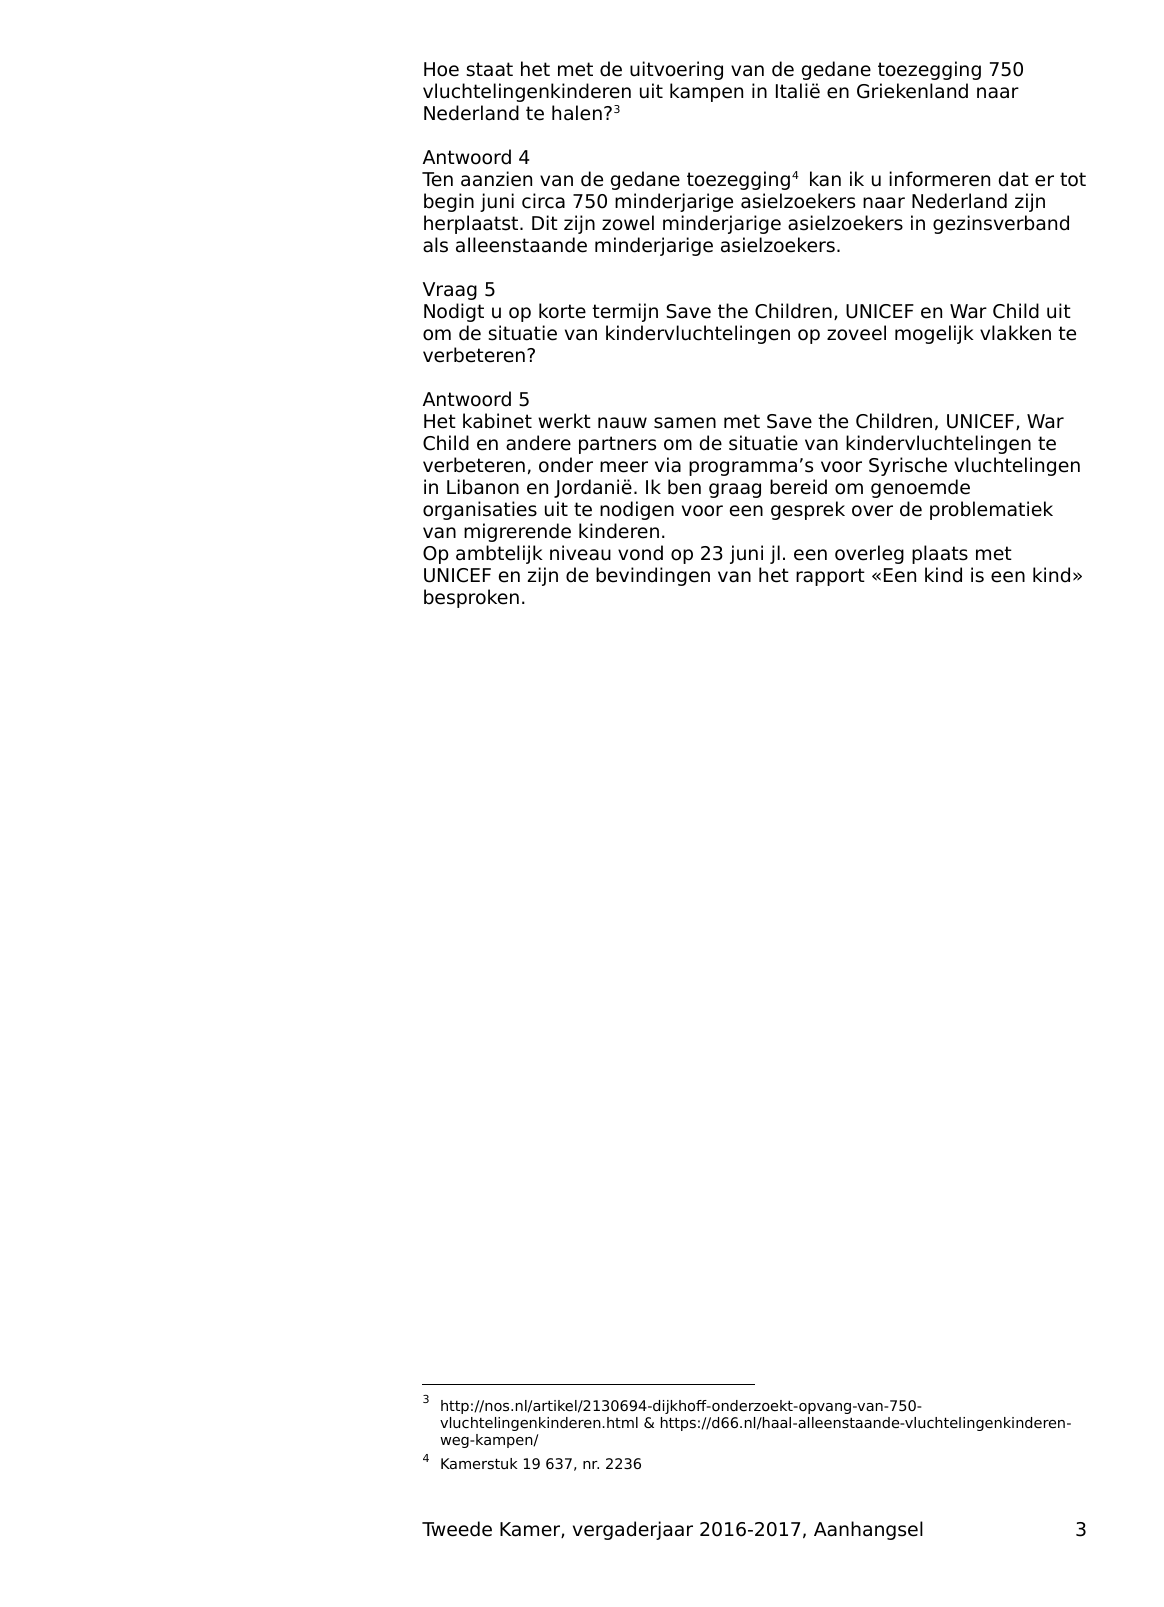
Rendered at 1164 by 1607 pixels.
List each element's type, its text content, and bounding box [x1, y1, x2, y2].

text Nodigt u op korte termijn Save the Children, UNICEF en War Child uit om de situatie van kindervluchtelingen op zoveel mogelijk vlakken te verbeteren? [422, 301, 1087, 367]
text Antwoord 5 [422, 389, 1087, 411]
text Vraag 5 [422, 279, 1087, 301]
text Kamerstuk 19 637, nr. 2236 [422, 1452, 1087, 1474]
text http://nos.nl/artikel/2130694-dijkhoff-onderzoekt-opvang-van-750-vluchtelingenkinderen.html & https://d66.nl/haal-alleenstaande-vluchtelingenkinderen-weg-kampen/ [422, 1393, 1087, 1449]
text Antwoord 4 [422, 147, 1087, 169]
text Op ambtelijk niveau vond op 23 juni jl. een overleg plaats met UNICEF en zijn de bevindingen van het rapport «Een kind is een kind» besproken. [422, 543, 1087, 609]
text Ten aanzien van de gedane toezegging kan ik u informeren dat er tot begin juni circa 750 minderjarige asielzoekers naar Nederland zijn herplaatst. Dit zijn zowel minderjarige asielzoekers in gezinsverband als alleenstaande minderjarige asielzoekers. [422, 169, 1087, 257]
text Hoe staat het met de uitvoering van de gedane toezegging 750 vluchtelingenkinderen uit kampen in Italië en Griekenland naar Nederland te halen? [422, 59, 1087, 125]
text Het kabinet werkt nauw samen met Save the Children, UNICEF, War Child en andere partners om de situatie van kindervluchtelingen te verbeteren, onder meer via programma’s voor Syrische vluchtelingen in Libanon en Jordanië. Ik ben graag bereid om genoemde organisaties uit te nodigen voor een gesprek over de problematiek van migrerende kinderen. [422, 411, 1087, 543]
